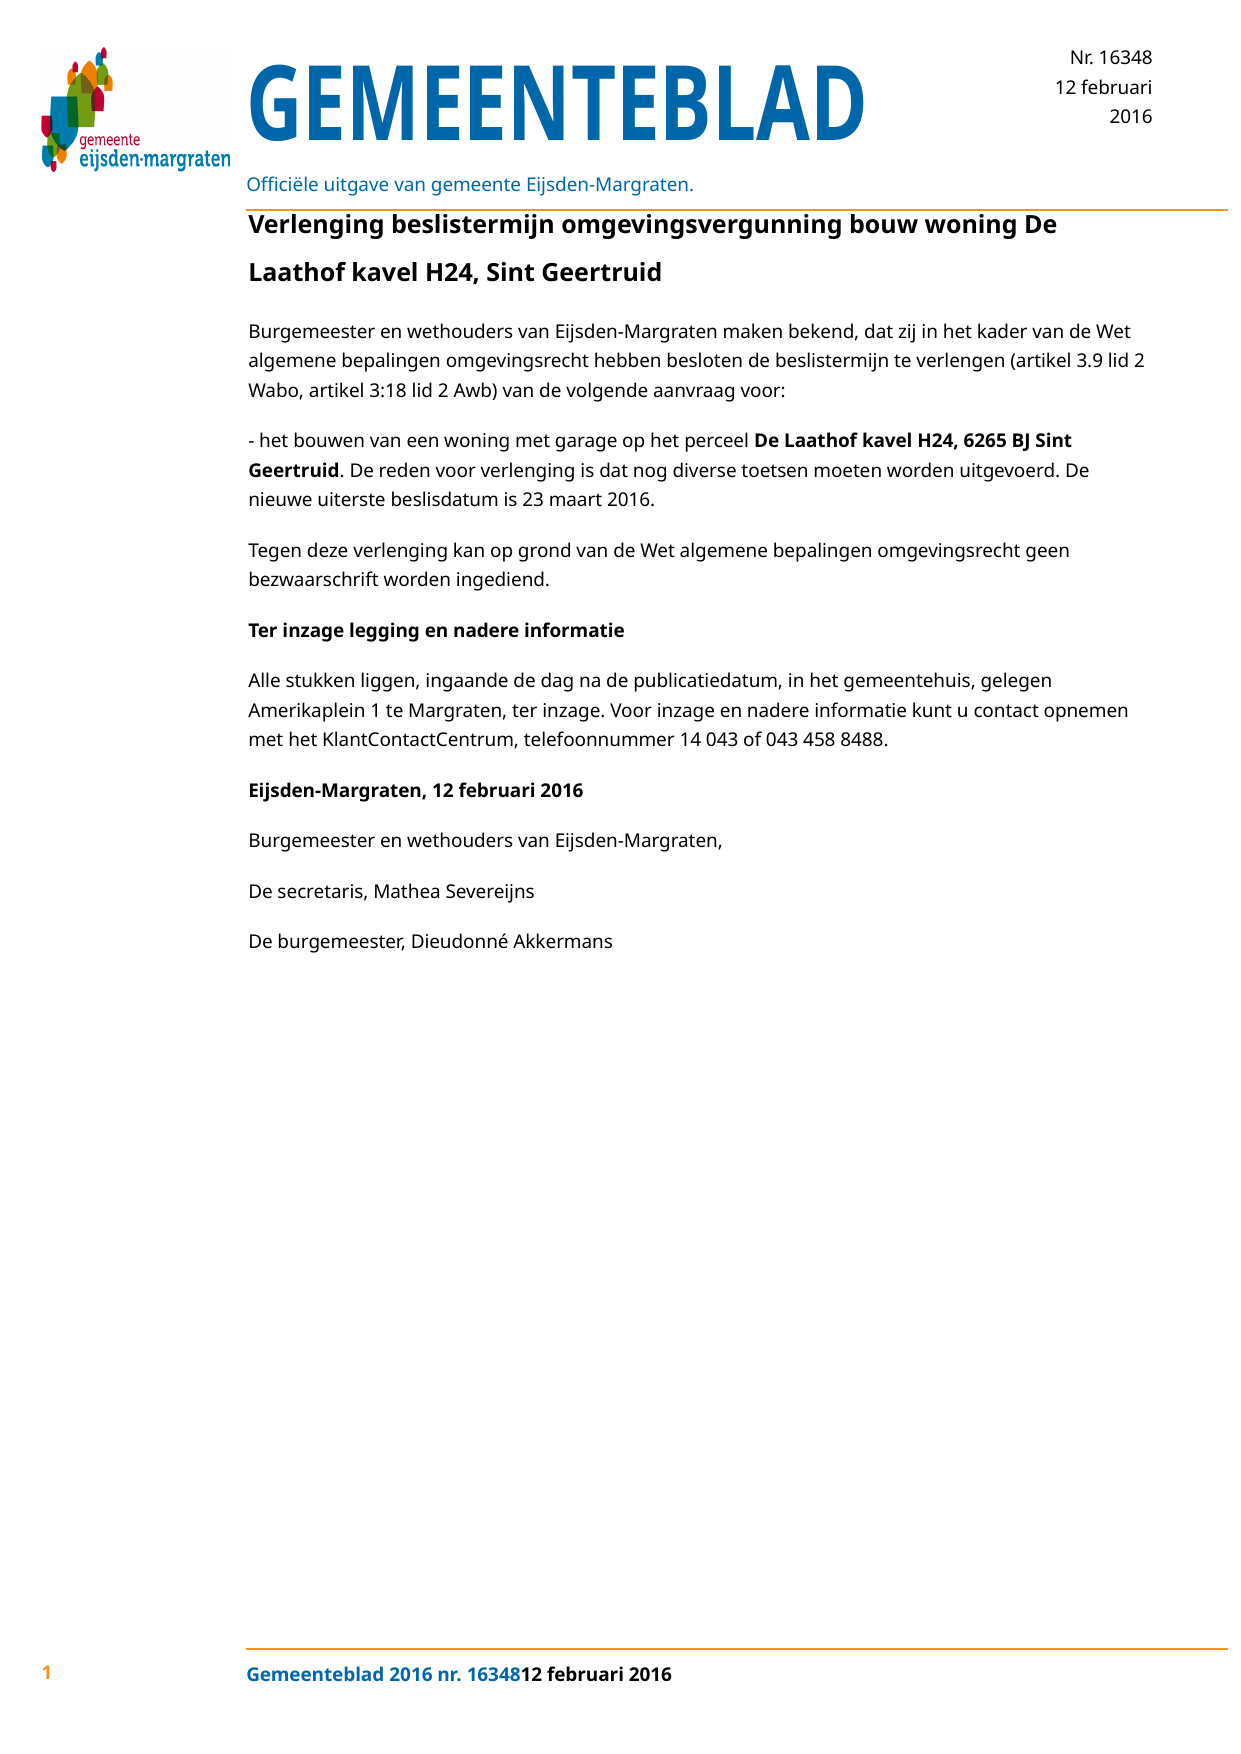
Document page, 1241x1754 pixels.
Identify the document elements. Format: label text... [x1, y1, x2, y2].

text De secretaris, Mathea Severeijns [248, 878, 1152, 904]
text - het bouwen van een woning met garage op het perceel De Laathof kavel H24, 6265 BJ Sint Geertruid. De reden voor verlenging is dat nog diverse toetsen moeten worden uitgevoerd. De nieuwe uiterste beslisdatum is 23 maart 2016. [248, 427, 1152, 512]
text Burgemeester en wethouders van Eijsden-Margraten maken bekend, dat zij in het kader van de Wet algemene bepalingen omgevingsrecht hebben besloten de beslistermijn te verlengen (artikel 3.9 lid 2 Wabo, artikel 3:18 lid 2 Awb) van de volgende aanvraag voor: [248, 318, 1152, 403]
text Burgemeester en wethouders van Eijsden-Margraten, [248, 827, 1152, 853]
text Verlenging beslistermijn omgevingsvergunning bouw woning De Laathof kavel H24, Sint Geertruid [248, 211, 1152, 288]
text Tegen deze verlenging kan op grond van de Wet algemene bepalingen omgevingsrecht geen bezwaarschrift worden ingediend. [248, 537, 1152, 592]
text Alle stukken liggen, ingaande de dag na de publicatiedatum, in het gemeentehuis, gelegen Amerikaplein 1 te Margraten, ter inzage. Voor inzage en nadere informatie kunt u contact opnemen met het KlantContactCentrum, telefoonnummer 14 043 of 043 458 8488. [248, 667, 1152, 752]
text De burgemeester, Dieudonné Akkermans [248, 928, 1152, 954]
text Ter inzage legging en nadere informatie [248, 617, 1152, 643]
picture [41, 47, 231, 172]
text Eijsden-Margraten, 12 februari 2016 [248, 777, 1152, 803]
